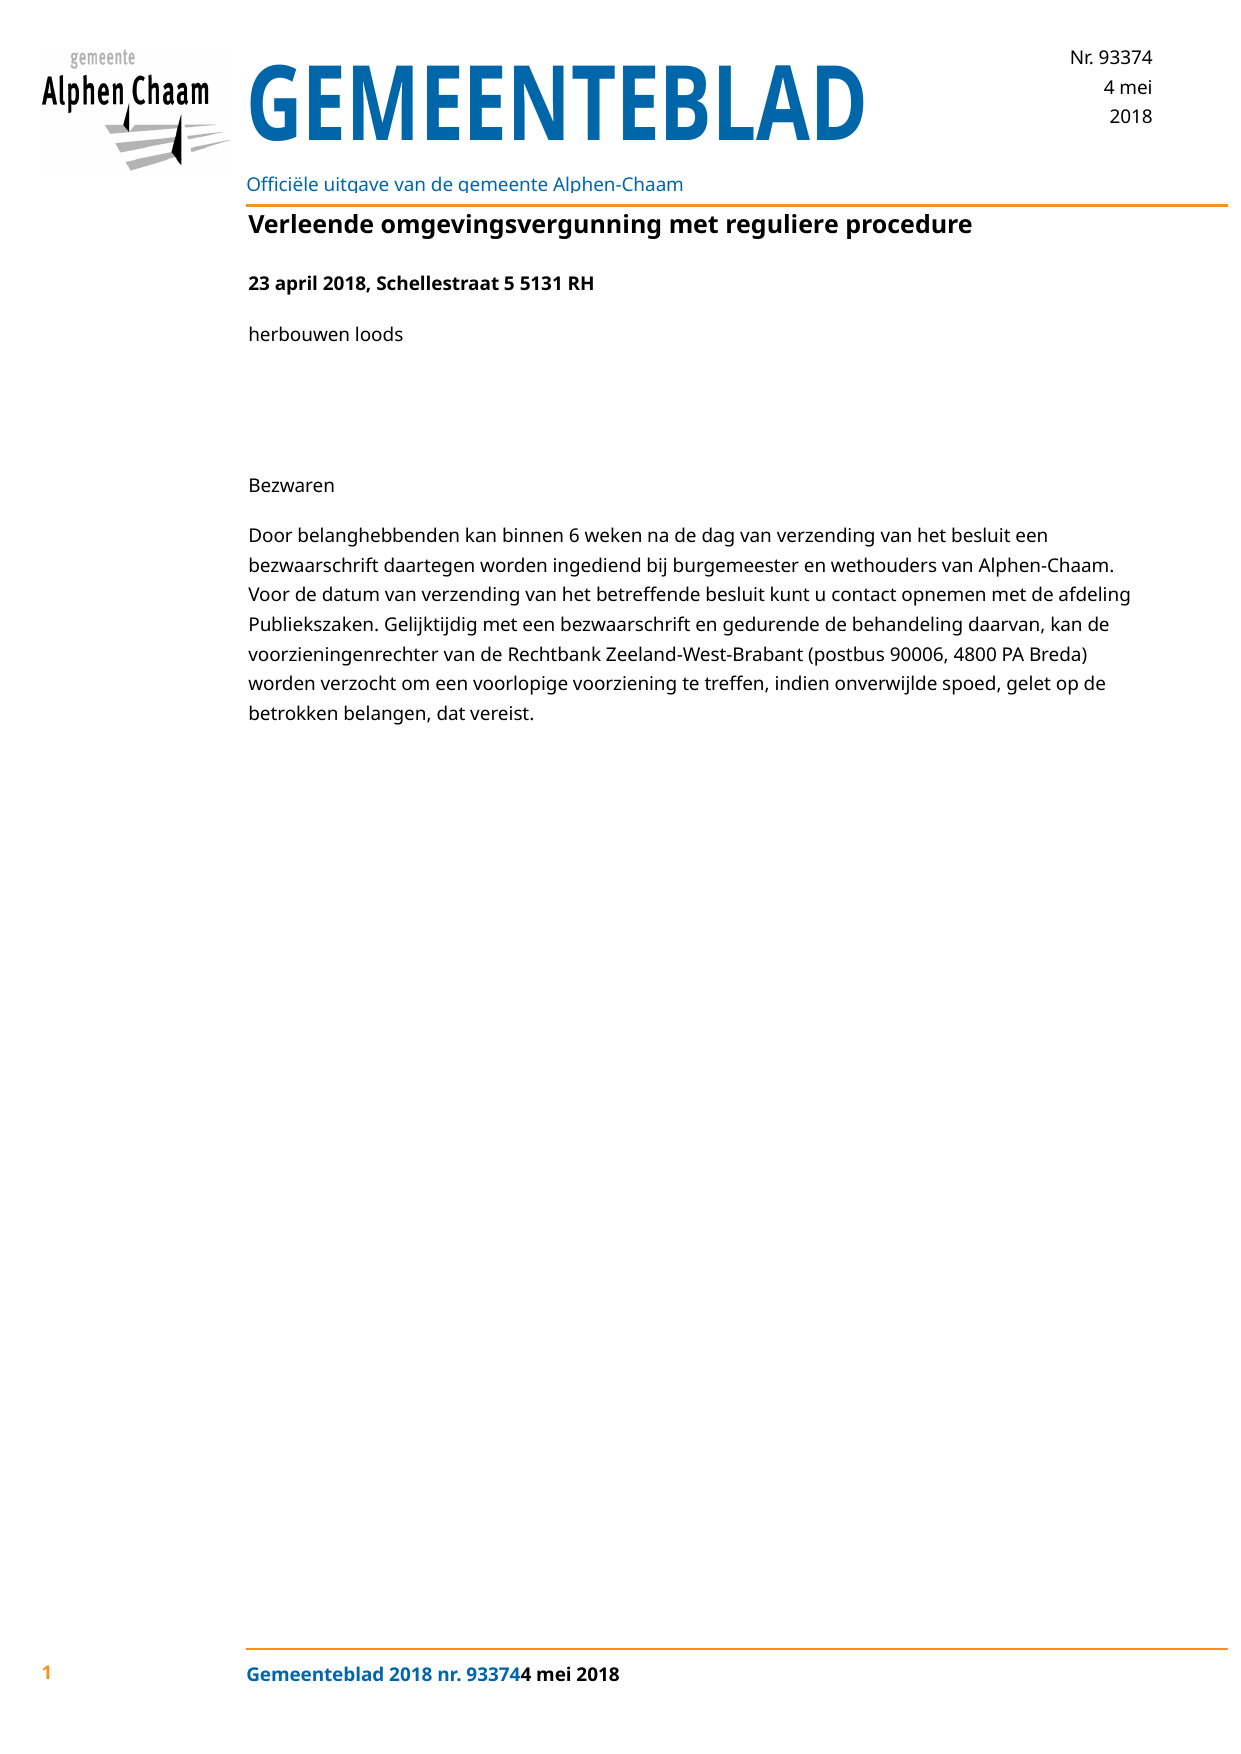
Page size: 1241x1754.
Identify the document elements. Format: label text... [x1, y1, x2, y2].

picture [41, 47, 231, 172]
text herbouwen loods [248, 321, 1152, 346]
text Door belanghebbenden kan binnen 6 weken na de dag van verzending van het besluit een bezwaarschrift daartegen worden ingediend bij burgemeester en wethouders van Alphen-Chaam. Voor de datum van verzending van het betreffende besluit kunt u contact opnemen met de afdeling Publiekszaken. Gelijktijdig met een bezwaarschrift en gedurende de behandeling daarvan, kan de voorzieningenrechter van de Rechtbank Zeeland-West-Brabant (postbus 90006, 4800 PA Breda) worden verzocht om een voorlopige voorziening te treffen, indien onverwijlde spoed, gelet op de betrokken belangen, dat vereist. [248, 522, 1152, 726]
text Bezwaren [248, 472, 1152, 498]
text Verleende omgevingsvergunning met reguliere procedure [248, 207, 1152, 241]
text 23 april 2018, Schellestraat 5 5131 RH [248, 270, 1152, 296]
